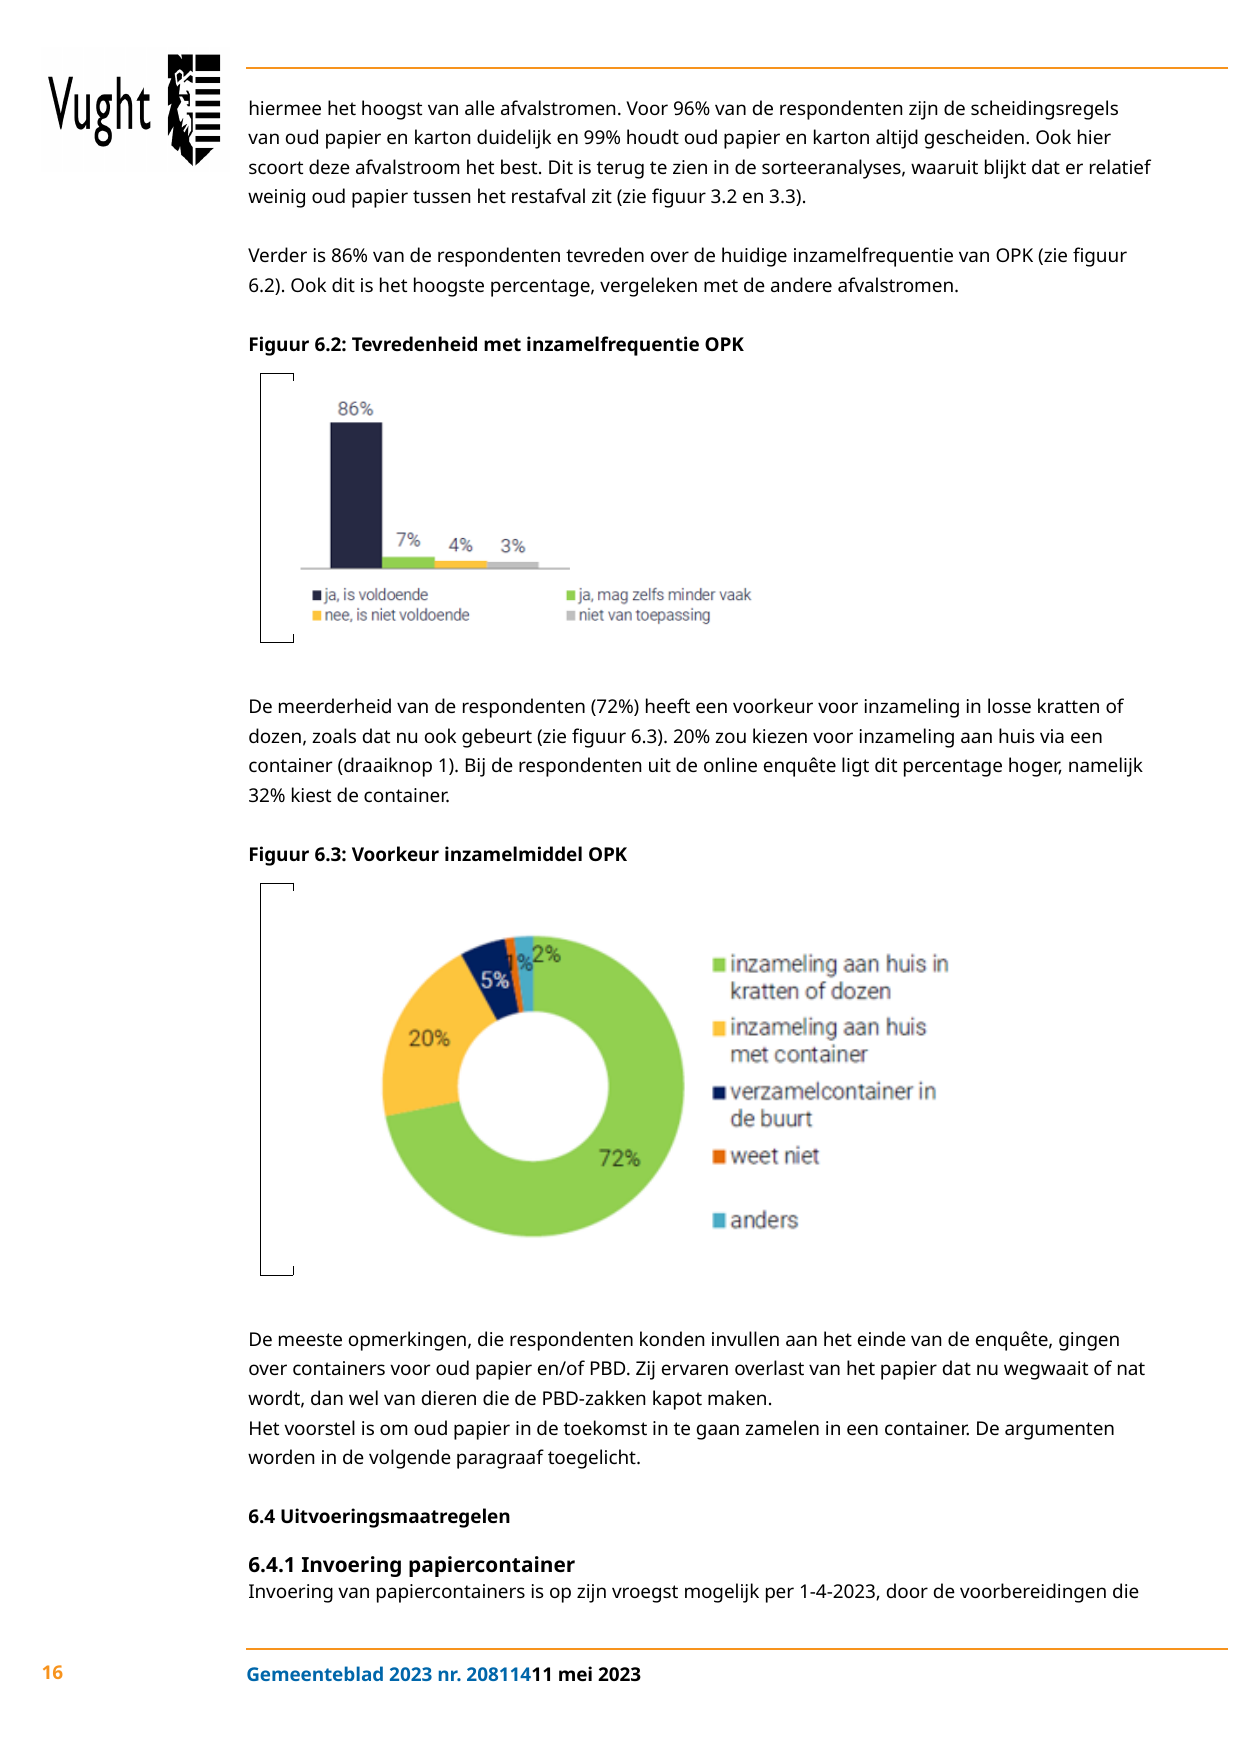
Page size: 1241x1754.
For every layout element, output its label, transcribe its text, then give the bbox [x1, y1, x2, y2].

text hiermee het hoogst van alle afvalstromen. Voor 96% van de respondenten zijn de scheidingsregels van oud papier en karton duidelijk en 99% houdt oud papier en karton altijd gescheiden. Ook hier scoort deze afvalstroom het best. Dit is terug te zien in de sorteeranalyses, waaruit blijkt dat er relatief weinig oud papier tussen het restafval zit (zie figuur 3.2 en 3.3). [248, 95, 1152, 209]
text Het voorstel is om oud papier in de toekomst in te gaan zamelen in een container. De argumenten worden in de volgende paragraaf toegelicht. [248, 1415, 1152, 1470]
text Invoering van papiercontainers is op zijn vroegst mogelijk per 1-4-2023, door de voorbereidingen die [248, 1578, 1152, 1604]
text 6.4 Uitvoeringsmaatregelen [248, 1503, 1152, 1529]
picture [268, 891, 978, 1266]
text Figuur 6.2: Tevredenheid met inzamelfrequentie OPK [248, 331, 1152, 357]
text Verder is 86% van de respondenten tevreden over de huidige inzamelfrequentie van OPK (zie figuur 6.2). Ook dit is het hoogste percentage, vergeleken met de andere afvalstromen. [248, 243, 1152, 298]
picture [268, 381, 860, 634]
text De meerderheid van de respondenten (72%) heeft een voorkeur voor inzameling in losse kratten of dozen, zoals dat nu ook gebeurt (zie figuur 6.3). 20% zou kiezen voor inzameling aan huis via een container (draaiknop 1). Bij de respondenten uit de online enquête ligt dit percentage hoger, namelijk 32% kiest de container. [248, 693, 1152, 808]
text Figuur 6.3: Voorkeur inzamelmiddel OPK [248, 841, 1152, 867]
text 6.4.1 Invoering papiercontainer [248, 1550, 1152, 1578]
picture [41, 47, 231, 172]
text De meeste opmerkingen, die respondenten konden invullen aan het einde van de enquête, gingen over containers voor oud papier en/of PBD. Zij ervaren overlast van het papier dat nu wegwaait of nat wordt, dan wel van dieren die de PBD-zakken kapot maken. [248, 1326, 1152, 1411]
